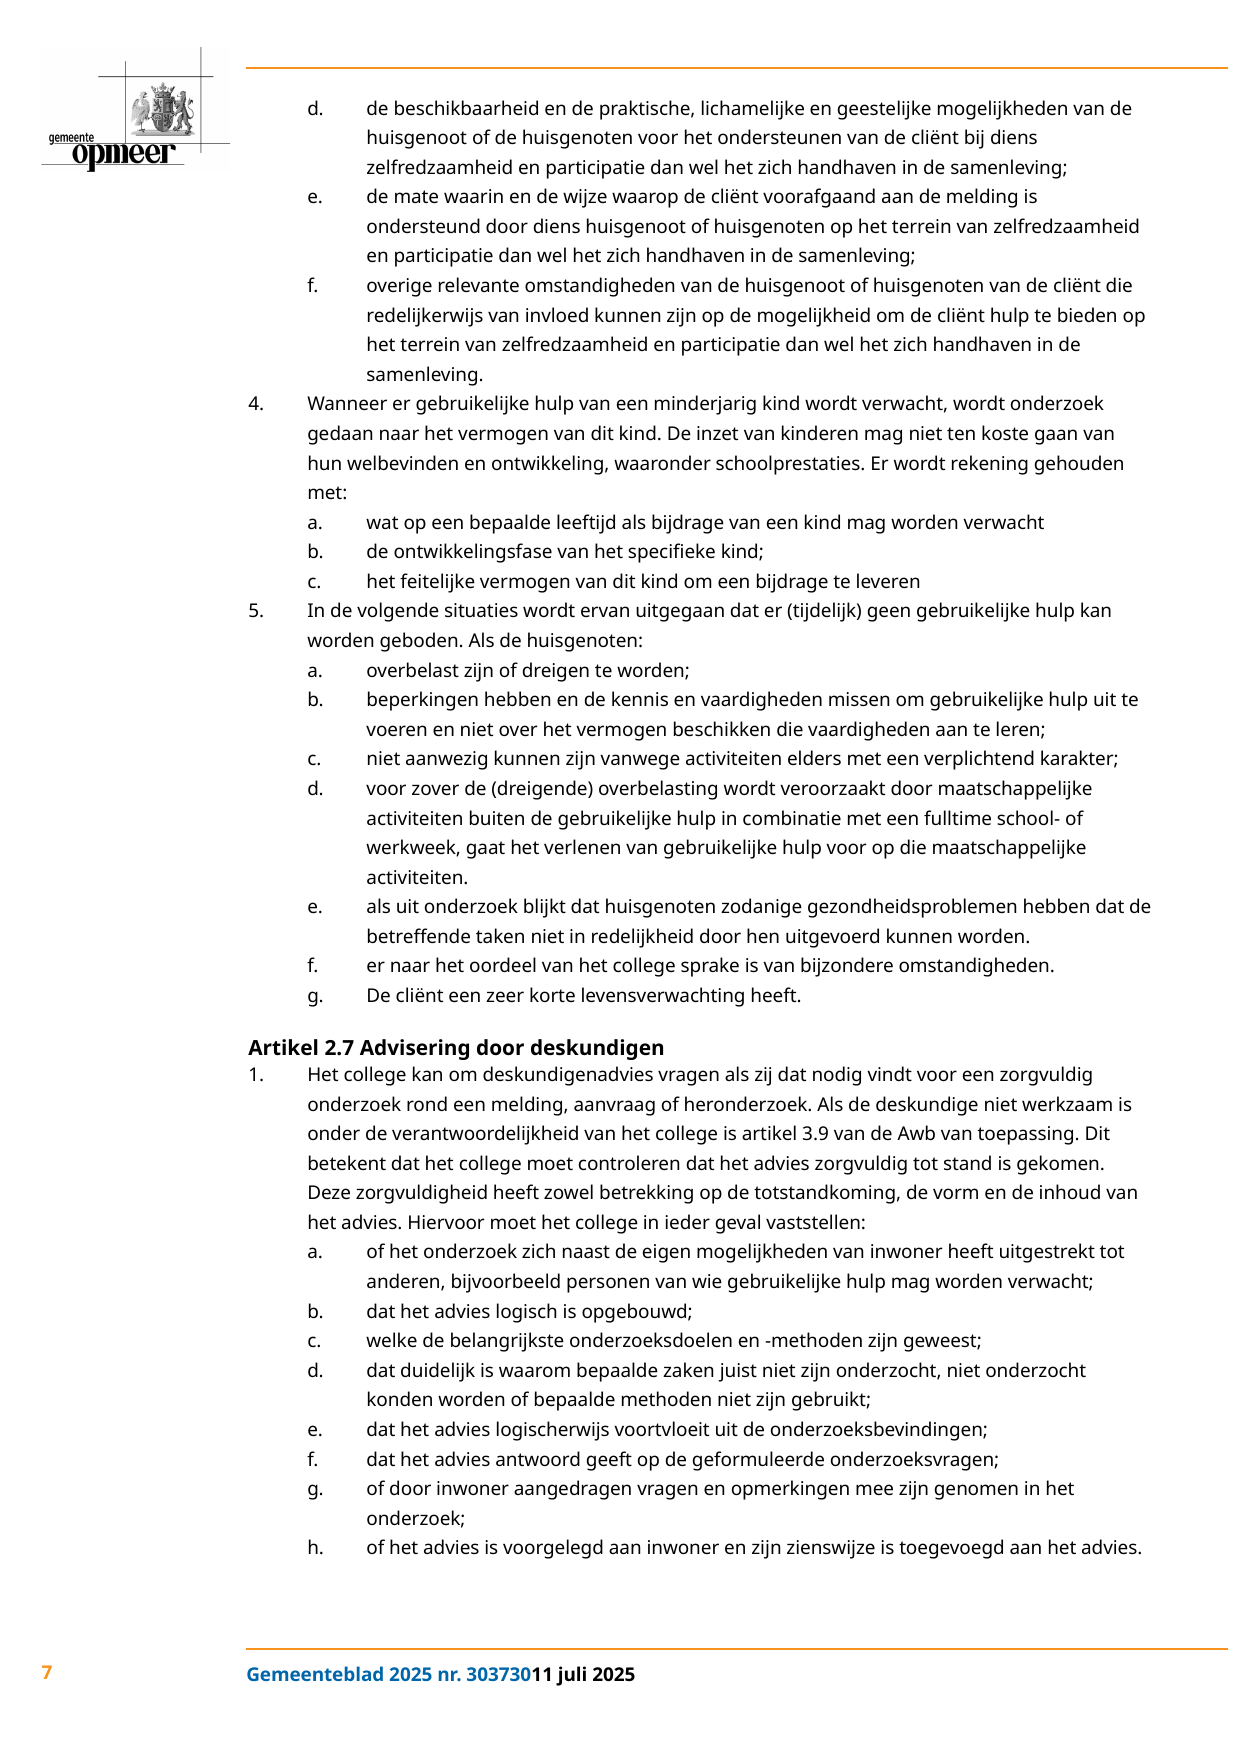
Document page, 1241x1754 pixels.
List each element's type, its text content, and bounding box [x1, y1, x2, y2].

list voor zover de (dreigende) overbelasting wordt veroorzaakt door maatschappelijke activiteiten buiten de gebruikelijke hulp in combinatie met een fulltime school- of werkweek, gaat het verlenen van gebruikelijke hulp voor op die maatschappelijke activiteiten. [307, 775, 1152, 890]
list niet aanwezig kunnen zijn vanwege activiteiten elders met een verplichtend karakter; [307, 746, 1152, 771]
list beperkingen hebben en de kennis en vaardigheden missen om gebruikelijke hulp uit te voeren en niet over het vermogen beschikken die vaardigheden aan te leren; [307, 686, 1152, 742]
list wat op een bepaalde leeftijd als bijdrage van een kind mag worden verwacht [307, 509, 1152, 535]
list De cliënt een zeer korte levensverwachting heeft. [307, 982, 1152, 1008]
list als uit onderzoek blijkt dat huisgenoten zodanige gezondheidsproblemen hebben dat de betreffende taken niet in redelijkheid door hen uitgevoerd kunnen worden. [307, 893, 1152, 949]
list of door inwoner aangedragen vragen en opmerkingen mee zijn genomen in het onderzoek; [307, 1475, 1152, 1531]
list dat het advies logisch is opgebouwd; [307, 1298, 1152, 1323]
list er naar het oordeel van het college sprake is van bijzondere omstandigheden. [307, 953, 1152, 978]
list of het advies is voorgelegd aan inwoner en zijn zienswijze is toegevoegd aan het advies. [307, 1534, 1152, 1560]
list overbelast zijn of dreigen te worden; [307, 657, 1152, 683]
list dat het advies logischerwijs voortvloeit uit de onderzoeksbevindingen; [307, 1416, 1152, 1442]
list dat duidelijk is waarom bepaalde zaken juist niet zijn onderzocht, niet onderzocht konden worden of bepaalde methoden niet zijn gebruikt; [307, 1357, 1152, 1412]
list overige relevante omstandigheden van de huisgenoot of huisgenoten van de cliënt die redelijkerwijs van invloed kunnen zijn op de mogelijkheid om de cliënt hulp te bieden op het terrein van zelfredzaamheid en participatie dan wel het zich handhaven in de samenleving. [307, 272, 1152, 387]
list de beschikbaarheid en de praktische, lichamelijke en geestelijke mogelijkheden van de huisgenoot of de huisgenoten voor het ondersteunen van de cliënt bij diens zelfredzaamheid en participatie dan wel het zich handhaven in de samenleving; [307, 95, 1152, 180]
list of het onderzoek zich naast de eigen mogelijkheden van inwoner heeft uitgestrekt tot anderen, bijvoorbeeld personen van wie gebruikelijke hulp mag worden verwacht; [307, 1239, 1152, 1294]
list dat het advies antwoord geeft op de geformuleerde onderzoeksvragen; [307, 1446, 1152, 1471]
list welke de belangrijkste onderzoeksdoelen en -methoden zijn geweest; [307, 1327, 1152, 1353]
picture [41, 47, 231, 172]
list de mate waarin en de wijze waarop de cliënt voorafgaand aan de melding is ondersteund door diens huisgenoot of huisgenoten op het terrein van zelfredzaamheid en participatie dan wel het zich handhaven in de samenleving; [307, 183, 1152, 268]
list het feitelijke vermogen van dit kind om een bijdrage te leveren [307, 568, 1152, 594]
list Het college kan om deskundigenadvies vragen als zij dat nodig vindt voor een zorgvuldig onderzoek rond een melding, aanvraag of heronderzoek. Als de deskundige niet werkzaam is onder de verantwoordelijkheid van het college is artikel 3.9 van de Awb van toepassing. Dit betekent dat het college moet controleren dat het advies zorgvuldig tot stand is gekomen. Deze zorgvuldigheid heeft zowel betrekking op de totstandkoming, de vorm en de inhoud van het advies. Hiervoor moet het college in ieder geval vaststellen: [248, 1061, 1152, 1235]
text Artikel 2.7 Advisering door deskundigen [248, 1033, 1152, 1061]
list de ontwikkelingsfase van het specifieke kind; [307, 538, 1152, 564]
list Wanneer er gebruikelijke hulp van een minderjarig kind wordt verwacht, wordt onderzoek gedaan naar het vermogen van dit kind. De inzet van kinderen mag niet ten koste gaan van hun welbevinden en ontwikkeling, waaronder schoolprestaties. Er wordt rekening gehouden met: [248, 391, 1152, 505]
list In de volgende situaties wordt ervan uitgegaan dat er (tijdelijk) geen gebruikelijke hulp kan worden geboden. Als de huisgenoten: [248, 598, 1152, 653]
